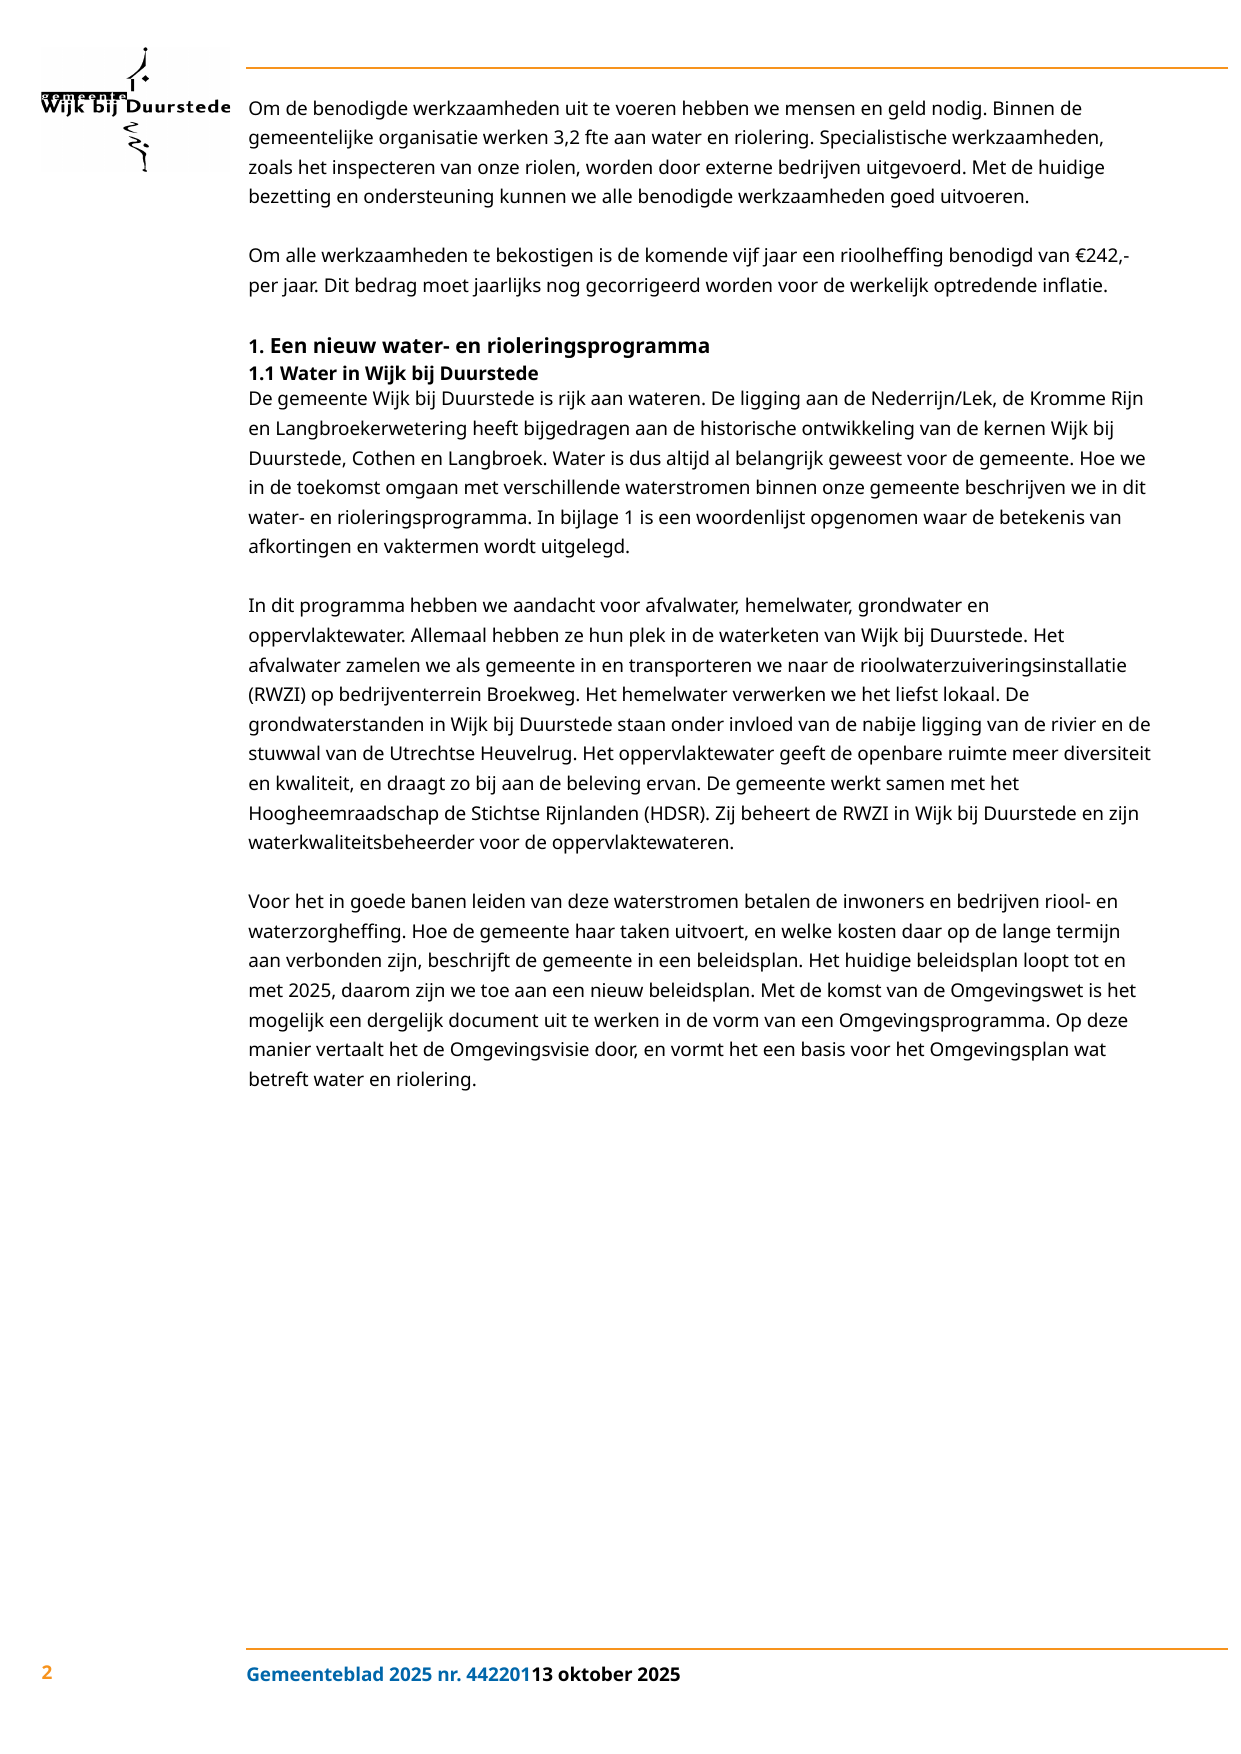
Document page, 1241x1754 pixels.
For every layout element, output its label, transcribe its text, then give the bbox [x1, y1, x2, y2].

text De gemeente Wijk bij Duurstede is rijk aan wateren. De ligging aan de Nederrijn/Lek, de Kromme Rijn en Langbroekerwetering heeft bijgedragen aan de historische ontwikkeling van de kernen Wijk bij Duurstede, Cothen en Langbroek. Water is dus altijd al belangrijk geweest voor de gemeente. Hoe we in de toekomst omgaan met verschillende waterstromen binnen onze gemeente beschrijven we in dit water- en rioleringsprogramma. In bijlage 1 is een woordenlijst opgenomen waar de betekenis van afkortingen en vaktermen wordt uitgelegd. [248, 386, 1152, 559]
text In dit programma hebben we aandacht voor afvalwater, hemelwater, grondwater en oppervlaktewater. Allemaal hebben ze hun plek in de waterketen van Wijk bij Duurstede. Het afvalwater zamelen we als gemeente in en transporteren we naar de rioolwaterzuiveringsinstallatie (RWZI) op bedrijventerrein Broekweg. Het hemelwater verwerken we het liefst lokaal. De grondwaterstanden in Wijk bij Duurstede staan onder invloed van de nabije ligging van de rivier en de stuwwal van de Utrechtse Heuvelrug. Het oppervlaktewater geeft de openbare ruimte meer diversiteit en kwaliteit, en draagt zo bij aan de beleving ervan. De gemeente werkt samen met het Hoogheemraadschap de Stichtse Rijnlanden (HDSR). Zij beheert de RWZI in Wijk bij Duurstede en zijn waterkwaliteitsbeheerder voor de oppervlaktewateren. [248, 593, 1152, 855]
text Om de benodigde werkzaamheden uit te voeren hebben we mensen en geld nodig. Binnen de gemeentelijke organisatie werken 3,2 fte aan water en riolering. Specialistische werkzaamheden, zoals het inspecteren van onze riolen, worden door externe bedrijven uitgevoerd. Met de huidige bezetting en ondersteuning kunnen we alle benodigde werkzaamheden goed uitvoeren. [248, 95, 1152, 209]
picture [41, 47, 231, 172]
text 1.1 Water in Wijk bij Duurstede [248, 360, 1152, 386]
text Om alle werkzaamheden te bekostigen is de komende vijf jaar een rioolheffing benodigd van €242,- per jaar. Dit bedrag moet jaarlijks nog gecorrigeerd worden voor de werkelijk optredende inflatie. [248, 243, 1152, 298]
text 1. Een nieuw water- en rioleringsprogramma [248, 331, 1152, 360]
text Voor het in goede banen leiden van deze waterstromen betalen de inwoners en bedrijven riool- en waterzorgheffing. Hoe de gemeente haar taken uitvoert, en welke kosten daar op de lange termijn aan verbonden zijn, beschrijft de gemeente in een beleidsplan. Het huidige beleidsplan loopt tot en met 2025, daarom zijn we toe aan een nieuw beleidsplan. Met de komst van de Omgevingswet is het mogelijk een dergelijk document uit te werken in de vorm van een Omgevingsprogramma. Op deze manier vertaalt het de Omgevingsvisie door, en vormt het een basis voor het Omgevingsplan wat betreft water en riolering. [248, 888, 1152, 1092]
